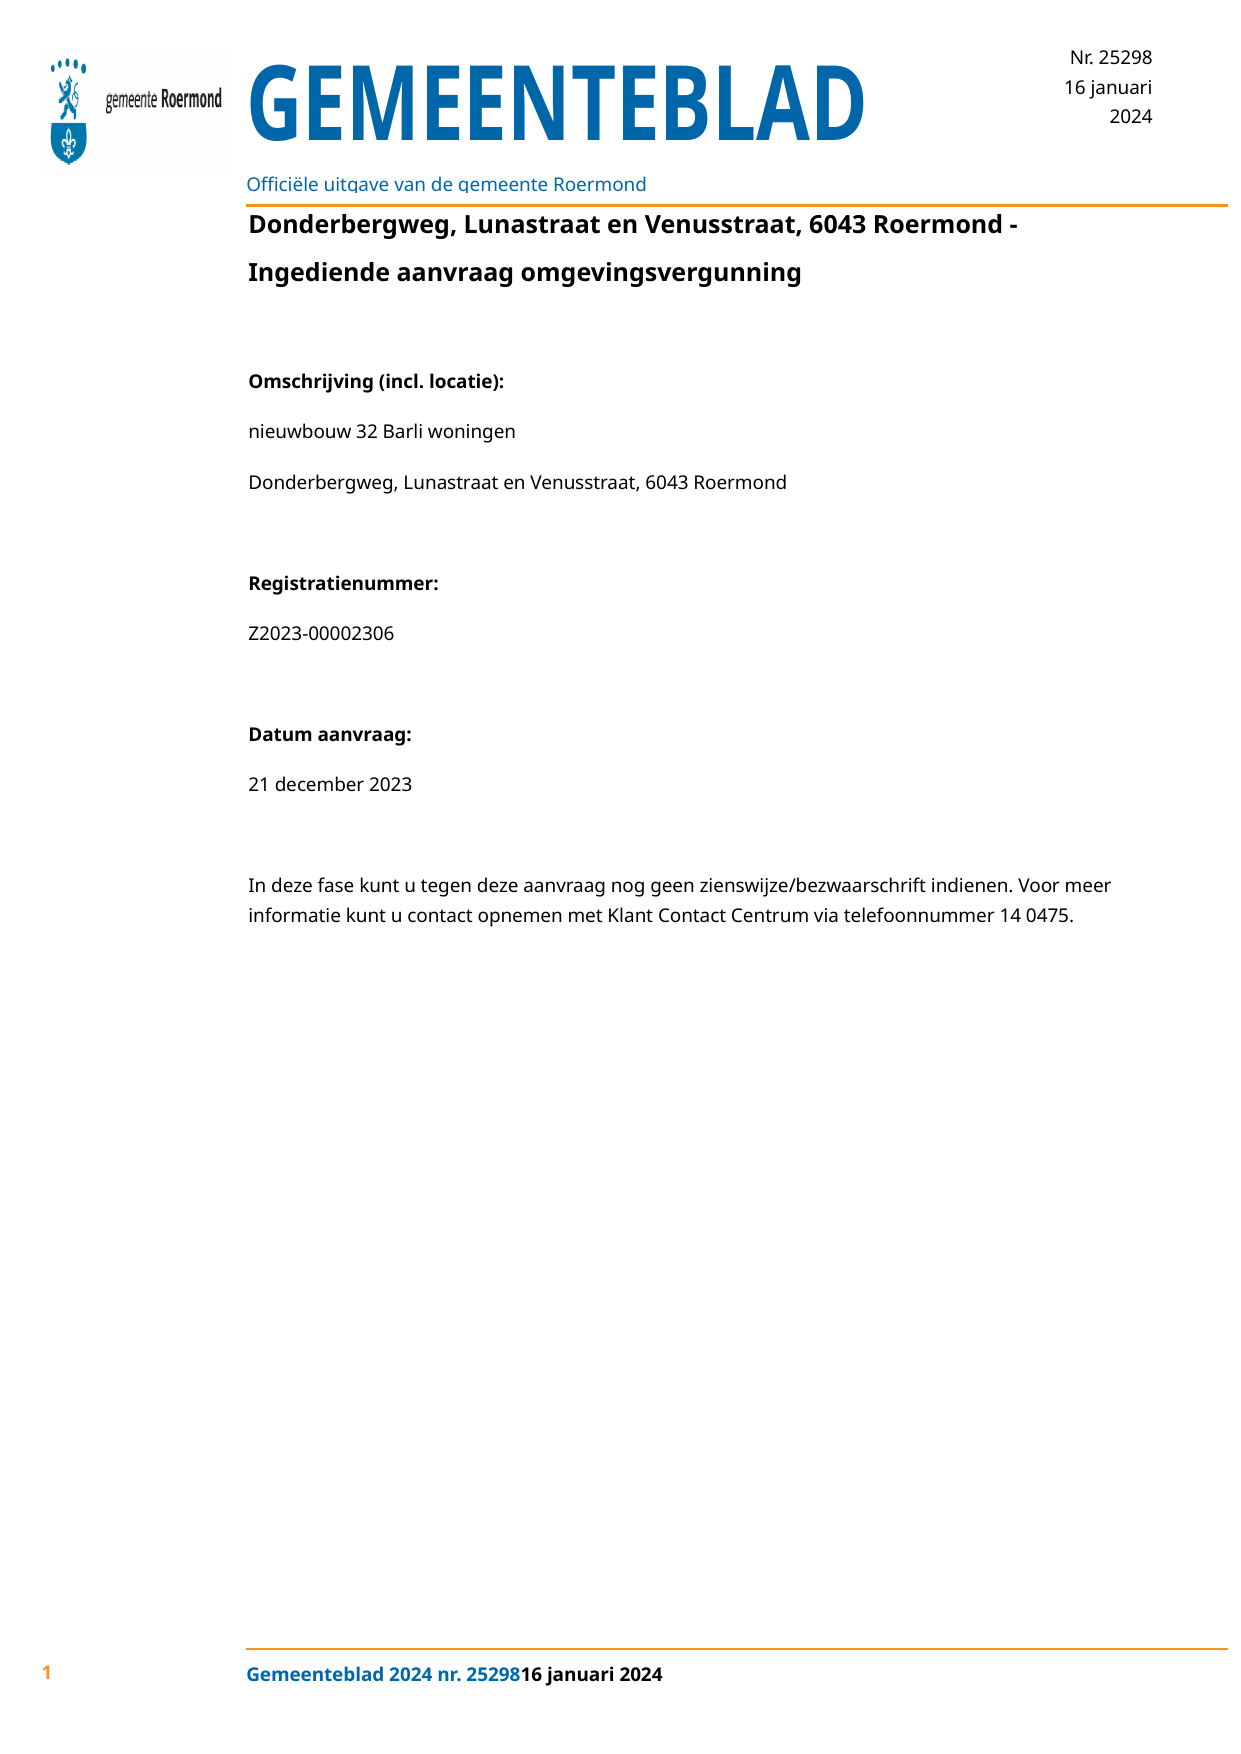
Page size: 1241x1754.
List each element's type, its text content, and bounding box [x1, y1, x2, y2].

text Donderbergweg, Lunastraat en Venusstraat, 6043 Roermond [248, 469, 1152, 495]
text nieuwbouw 32 Barli woningen [248, 419, 1152, 444]
text Omschrijving (incl. locatie): [248, 368, 1152, 394]
picture [41, 47, 231, 172]
text Registratienummer: [248, 570, 1152, 596]
text 21 december 2023 [248, 772, 1152, 797]
text Datum aanvraag: [248, 721, 1152, 747]
text Z2023-00002306 [248, 620, 1152, 646]
text Donderbergweg, Lunastraat en Venusstraat, 6043 Roermond - Ingediende aanvraag omgevingsvergunning [248, 207, 1152, 288]
text In deze fase kunt u tegen deze aanvraag nog geen zienswijze/bezwaarschrift indienen. Voor meer informatie kunt u contact opnemen met Klant Contact Centrum via telefoonnummer 14 0475. [248, 872, 1152, 928]
